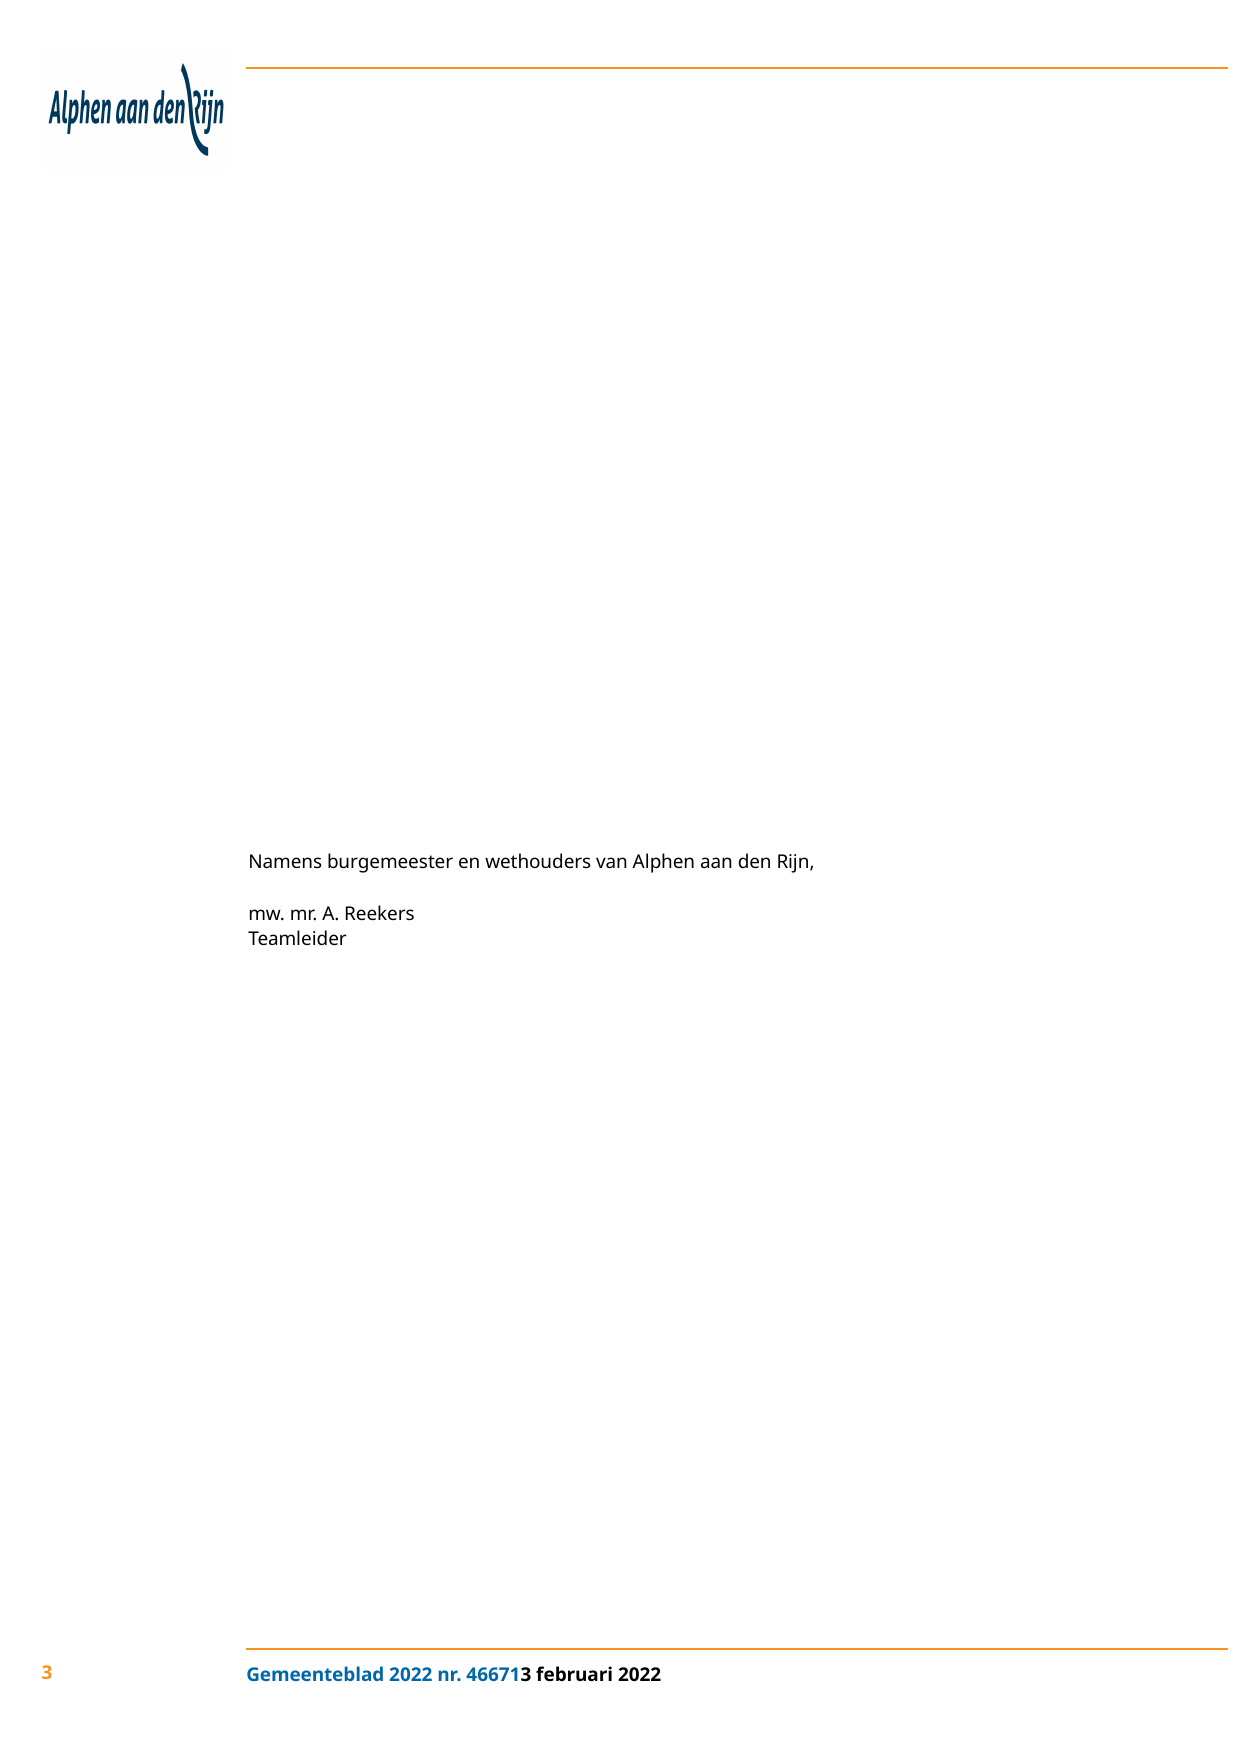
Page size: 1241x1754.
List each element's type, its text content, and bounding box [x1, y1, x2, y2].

picture [41, 47, 231, 172]
text mw. mr. A. Reekers [248, 900, 1152, 926]
text Namens burgemeester en wethouders van Alphen aan den Rijn, [248, 848, 1152, 874]
text Teamleider [248, 926, 1152, 951]
